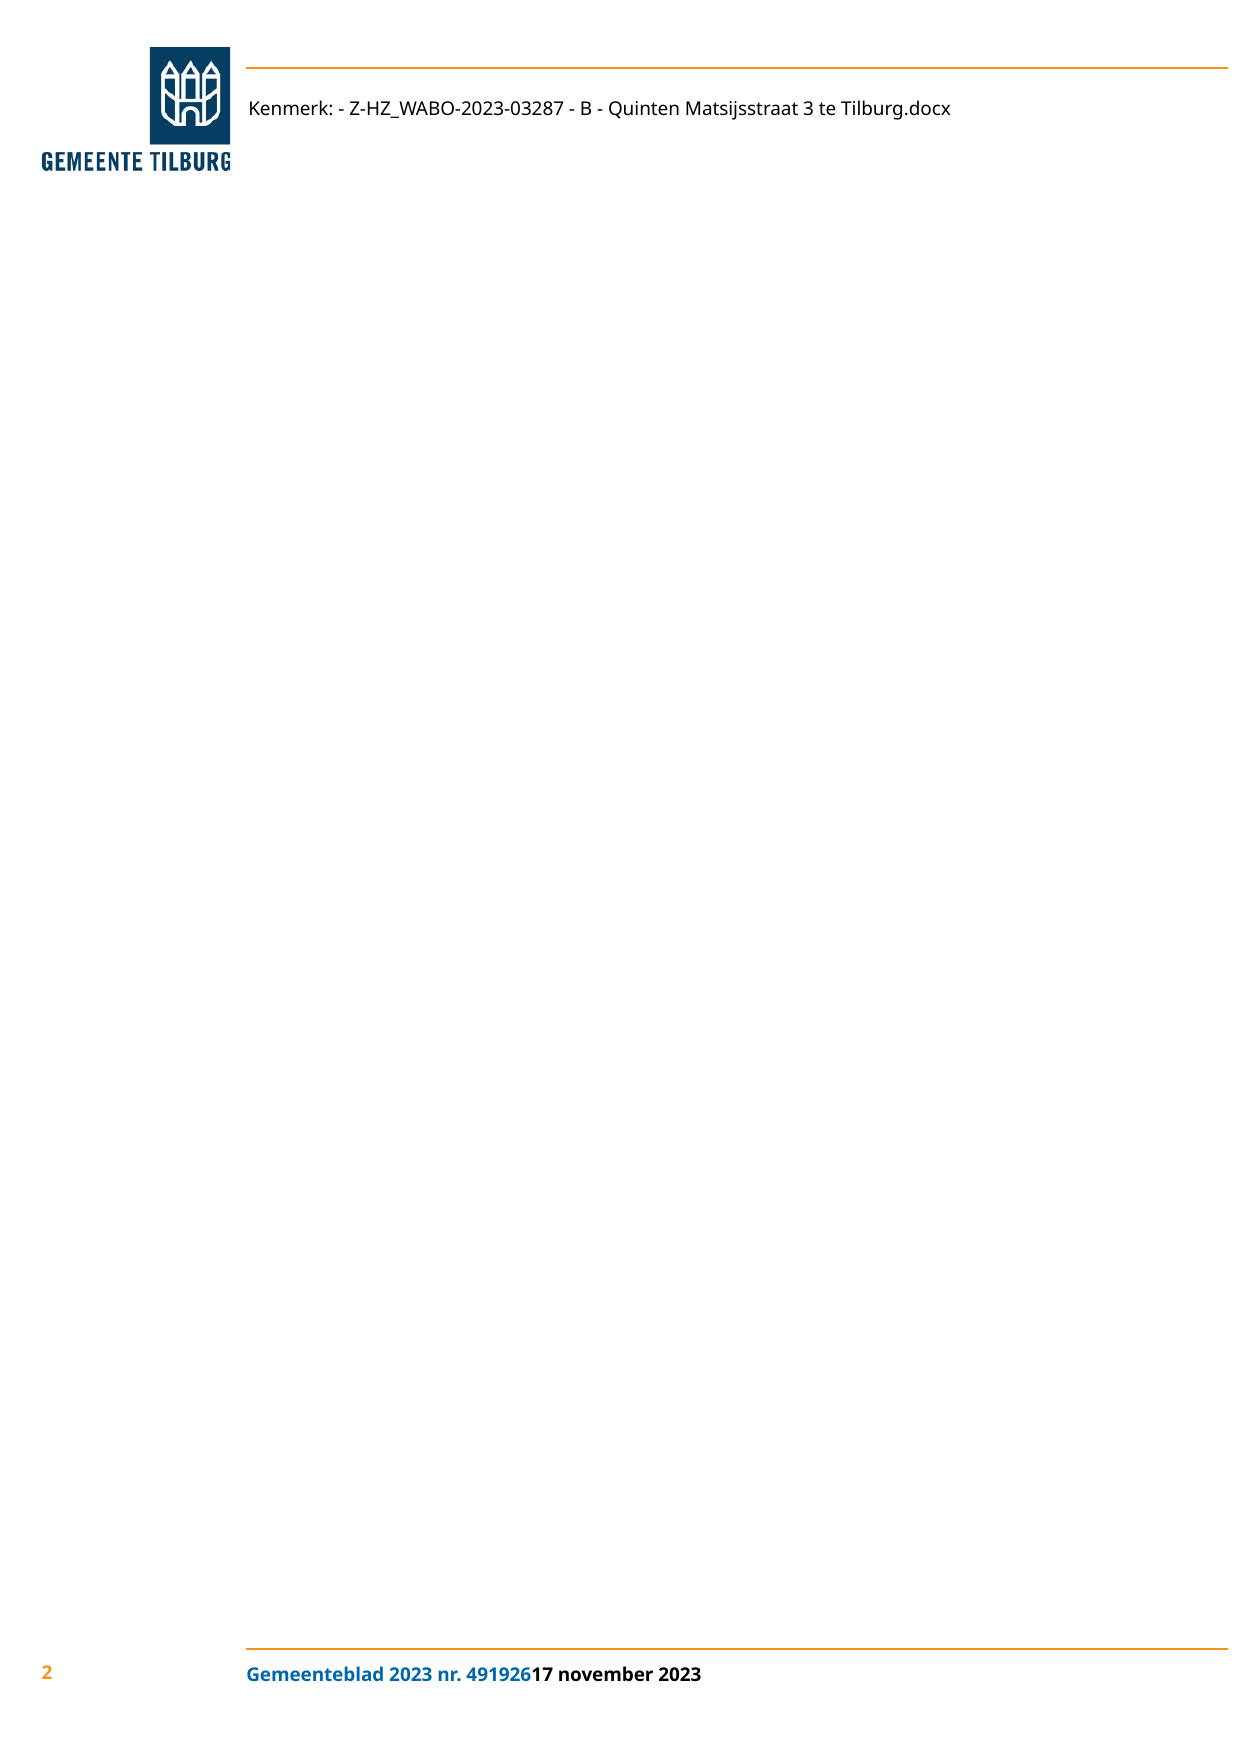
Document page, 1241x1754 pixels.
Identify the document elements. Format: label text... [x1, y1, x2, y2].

text Kenmerk: - Z-HZ_WABO-2023-03287 - B - Quinten Matsijsstraat 3 te Tilburg.docx [248, 95, 1152, 121]
picture [41, 47, 231, 172]
